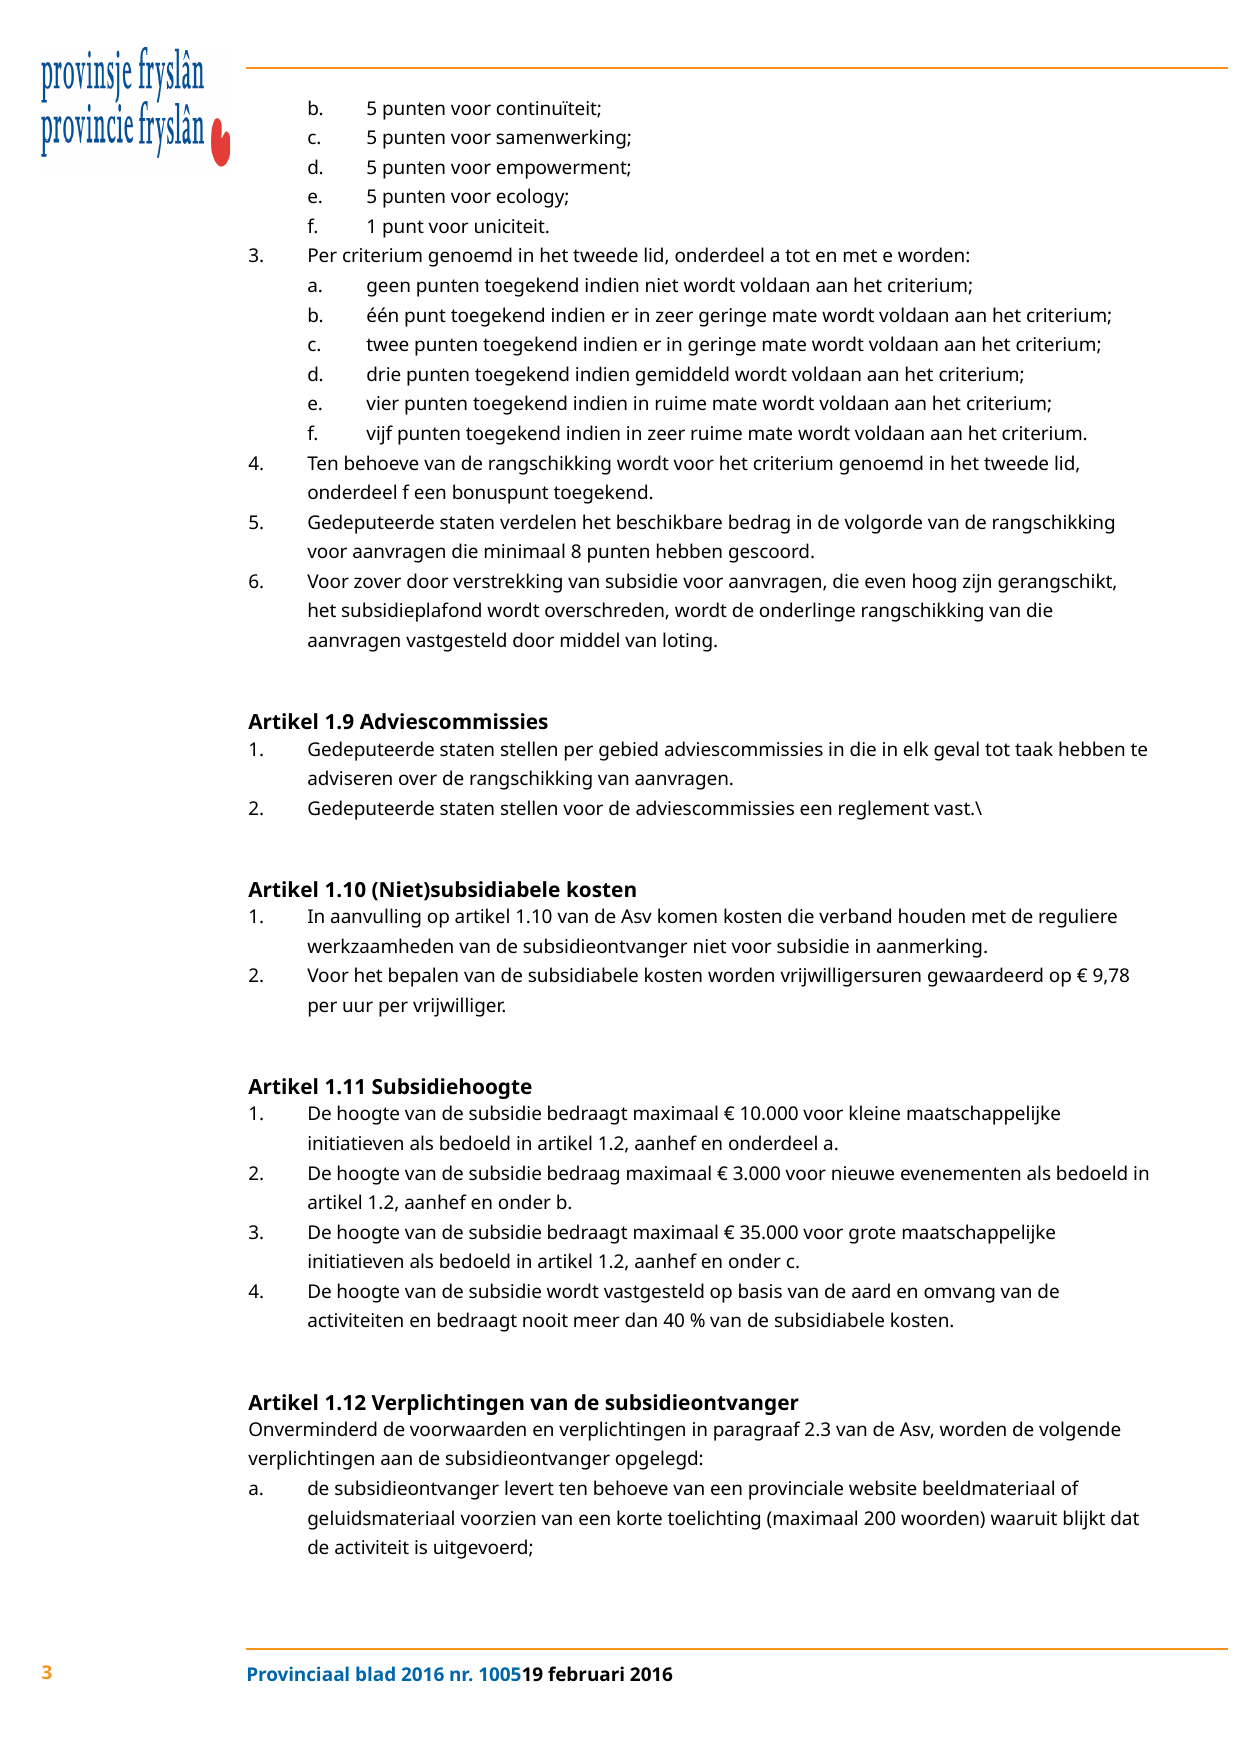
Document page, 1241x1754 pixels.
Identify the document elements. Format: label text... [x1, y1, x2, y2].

list de subsidieontvanger levert ten behoeve van een provinciale website beeldmateriaal of geluidsmateriaal voorzien van een korte toelichting (maximaal 200 woorden) waaruit blijkt dat de activiteit is uitgevoerd; [248, 1475, 1152, 1560]
text Artikel 1.10 (Niet)subsidiabele kosten [248, 875, 1152, 903]
text Artikel 1.11 Subsidiehoogte [248, 1072, 1152, 1101]
list 1 punt voor uniciteit. [307, 213, 1152, 239]
list twee punten toegekend indien er in geringe mate wordt voldaan aan het criterium; [307, 331, 1152, 357]
list vijf punten toegekend indien in zeer ruime mate wordt voldaan aan het criterium. [307, 420, 1152, 446]
list De hoogte van de subsidie bedraag maximaal € 3.000 voor nieuwe evenementen als bedoeld in artikel 1.2, aanhef en onder b. [248, 1160, 1152, 1215]
text Artikel 1.9 Adviescommissies [248, 707, 1152, 736]
list Ten behoeve van de rangschikking wordt voor het criterium genoemd in het tweede lid, onderdeel f een bonuspunt toegekend. [248, 450, 1152, 505]
list 5 punten voor continuïteit; [307, 95, 1152, 121]
list 5 punten voor ecology; [307, 183, 1152, 209]
text Artikel 1.12 Verplichtingen van de subsidieontvanger [248, 1388, 1152, 1416]
list één punt toegekend indien er in zeer geringe mate wordt voldaan aan het criterium; [307, 302, 1152, 328]
list De hoogte van de subsidie bedraagt maximaal € 10.000 voor kleine maatschappelijke initiatieven als bedoeld in artikel 1.2, aanhef en onderdeel a. [248, 1101, 1152, 1156]
list Voor zover door verstrekking van subsidie voor aanvragen, die even hoog zijn gerangschikt, het subsidieplafond wordt overschreden, wordt de onderlinge rangschikking van die aanvragen vastgesteld door middel van loting. [248, 568, 1152, 653]
list geen punten toegekend indien niet wordt voldaan aan het criterium; [307, 272, 1152, 298]
list drie punten toegekend indien gemiddeld wordt voldaan aan het criterium; [307, 361, 1152, 387]
list 5 punten voor empowerment; [307, 154, 1152, 180]
list Gedeputeerde staten verdelen het beschikbare bedrag in de volgorde van de rangschikking voor aanvragen die minimaal 8 punten hebben gescoord. [248, 509, 1152, 564]
list De hoogte van de subsidie wordt vastgesteld op basis van de aard en omvang van de activiteiten en bedraagt nooit meer dan 40 % van de subsidiabele kosten. [248, 1278, 1152, 1333]
list Gedeputeerde staten stellen voor de adviescommissies een reglement vast.\ [248, 795, 1152, 821]
picture [41, 47, 231, 172]
list 5 punten voor samenwerking; [307, 124, 1152, 150]
list Gedeputeerde staten stellen per gebied adviescommissies in die in elk geval tot taak hebben te adviseren over de rangschikking van aanvragen. [248, 736, 1152, 791]
list In aanvulling op artikel 1.10 van de Asv komen kosten die verband houden met de reguliere werkzaamheden van de subsidieontvanger niet voor subsidie in aanmerking. [248, 903, 1152, 959]
list vier punten toegekend indien in ruime mate wordt voldaan aan het criterium; [307, 391, 1152, 416]
list De hoogte van de subsidie bedraagt maximaal € 35.000 voor grote maatschappelijke initiatieven als bedoeld in artikel 1.2, aanhef en onder c. [248, 1219, 1152, 1274]
text Onverminderd de voorwaarden en verplichtingen in paragraaf 2.3 van de Asv, worden de volgende verplichtingen aan de subsidieontvanger opgelegd: [248, 1416, 1152, 1471]
list Per criterium genoemd in het tweede lid, onderdeel a tot en met e worden: [248, 243, 1152, 268]
list Voor het bepalen van de subsidiabele kosten worden vrijwilligersuren gewaardeerd op € 9,78 per uur per vrijwilliger. [248, 962, 1152, 1018]
